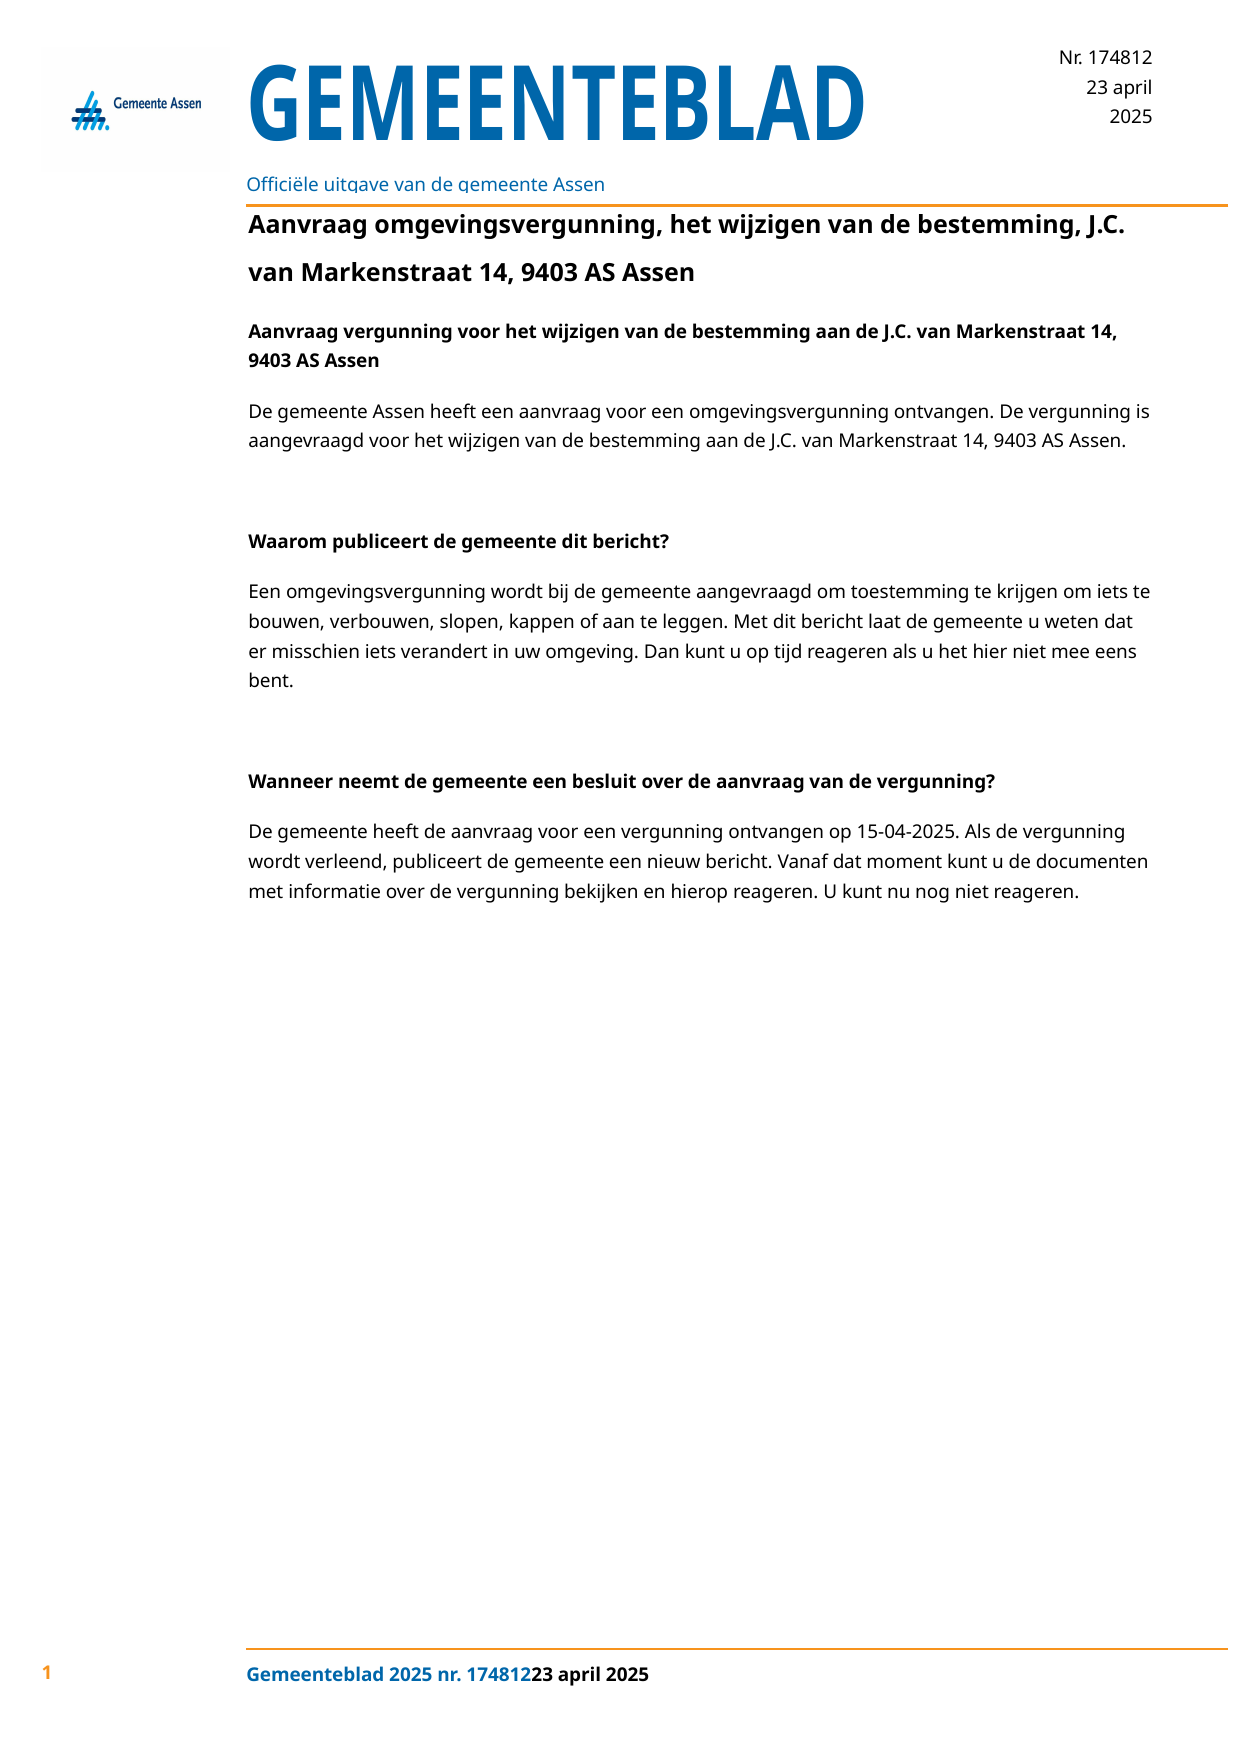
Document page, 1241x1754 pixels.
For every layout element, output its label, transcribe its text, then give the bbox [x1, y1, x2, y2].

text De gemeente Assen heeft een aanvraag voor een omgevingsvergunning ontvangen. De vergunning is aangevraagd voor het wijzigen van de bestemming aan de J.C. van Markenstraat 14, 9403 AS Assen. [248, 398, 1152, 453]
text Een omgevingsvergunning wordt bij de gemeente aangevraagd om toestemming te krijgen om iets te bouwen, verbouwen, slopen, kappen of aan te leggen. Met dit bericht laat de gemeente u weten dat er misschien iets verandert in uw omgeving. Dan kunt u op tijd reageren als u het hier niet mee eens bent. [248, 579, 1152, 693]
text Wanneer neemt de gemeente een besluit over de aanvraag van de vergunning? [248, 768, 1152, 794]
text De gemeente heeft de aanvraag voor een vergunning ontvangen op 15-04-2025. Als de vergunning wordt verleend, publiceert de gemeente een nieuw bericht. Vanaf dat moment kunt u de documenten met informatie over de vergunning bekijken en hierop reageren. U kunt nu nog niet reageren. [248, 819, 1152, 904]
text Waarom publiceert de gemeente dit bericht? [248, 528, 1152, 554]
text Aanvraag vergunning voor het wijzigen van de bestemming aan de J.C. van Markenstraat 14, 9403 AS Assen [248, 318, 1152, 373]
picture [41, 47, 231, 172]
text Aanvraag omgevingsvergunning, het wijzigen van de bestemming, J.C. van Markenstraat 14, 9403 AS Assen [248, 207, 1152, 288]
